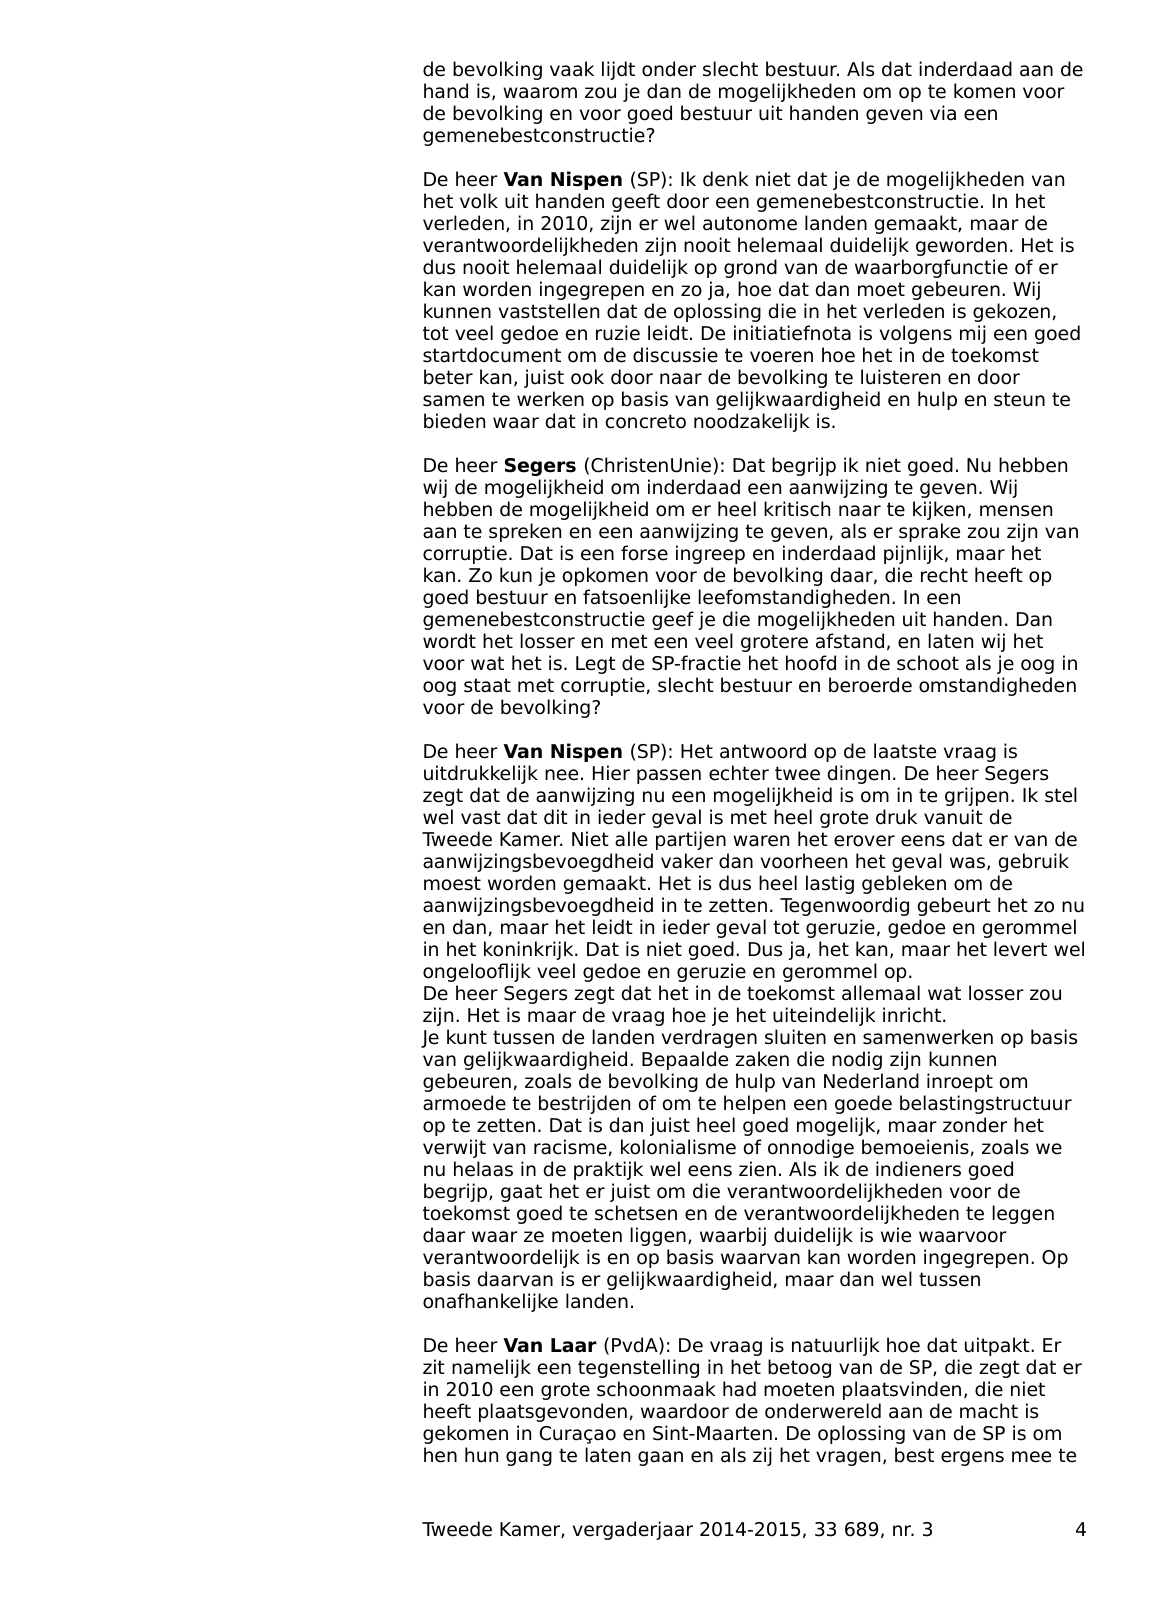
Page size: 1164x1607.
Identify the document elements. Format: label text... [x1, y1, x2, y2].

text De heer Van Nispen (SP): Ik denk niet dat je de mogelijkheden van het volk uit handen geeft door een gemenebestconstructie. In het verleden, in 2010, zijn er wel autonome landen gemaakt, maar de verantwoordelijkheden zijn nooit helemaal duidelijk geworden. Het is dus nooit helemaal duidelijk op grond van de waarborgfunctie of er kan worden ingegrepen en zo ja, hoe dat dan moet gebeuren. Wij kunnen vaststellen dat de oplossing die in het verleden is gekozen, tot veel gedoe en ruzie leidt. De initiatiefnota is volgens mij een goed startdocument om de discussie te voeren hoe het in de toekomst beter kan, juist ook door naar de bevolking te luisteren en door samen te werken op basis van gelijkwaardigheid en hulp en steun te bieden waar dat in concreto noodzakelijk is. [422, 169, 1087, 433]
text De heer Van Nispen (SP): Het antwoord op de laatste vraag is uitdrukkelijk nee. Hier passen echter twee dingen. De heer Segers zegt dat de aanwijzing nu een mogelijkheid is om in te grijpen. Ik stel wel vast dat dit in ieder geval is met heel grote druk vanuit de Tweede Kamer. Niet alle partijen waren het erover eens dat er van de aanwijzingsbevoegdheid vaker dan voorheen het geval was, gebruik moest worden gemaakt. Het is dus heel lastig gebleken om de aanwijzingsbevoegdheid in te zetten. Tegenwoordig gebeurt het zo nu en dan, maar het leidt in ieder geval tot geruzie, gedoe en gerommel in het koninkrijk. Dat is niet goed. Dus ja, het kan, maar het levert wel ongelooflijk veel gedoe en geruzie en gerommel op. [422, 741, 1087, 983]
text De heer Van Laar (PvdA): De vraag is natuurlijk hoe dat uitpakt. Er zit namelijk een tegenstelling in het betoog van de SP, die zegt dat er in 2010 een grote schoonmaak had moeten plaatsvinden, die niet heeft plaatsgevonden, waardoor de onderwereld aan de macht is gekomen in Curaçao en Sint-Maarten. De oplossing van de SP is om hen hun gang te laten gaan en als zij het vragen, best ergens mee te [422, 1335, 1087, 1467]
text De heer Segers zegt dat het in de toekomst allemaal wat losser zou zijn. Het is maar de vraag hoe je het uiteindelijk inricht. [422, 983, 1087, 1027]
text de bevolking vaak lijdt onder slecht bestuur. Als dat inderdaad aan de hand is, waarom zou je dan de mogelijkheden om op te komen voor de bevolking en voor goed bestuur uit handen geven via een gemenebestconstructie? [422, 59, 1087, 147]
text De heer Segers (ChristenUnie): Dat begrijp ik niet goed. Nu hebben wij de mogelijkheid om inderdaad een aanwijzing te geven. Wij hebben de mogelijkheid om er heel kritisch naar te kijken, mensen aan te spreken en een aanwijzing te geven, als er sprake zou zijn van corruptie. Dat is een forse ingreep en inderdaad pijnlijk, maar het kan. Zo kun je opkomen voor de bevolking daar, die recht heeft op goed bestuur en fatsoenlijke leefomstandigheden. In een gemenebestconstructie geef je die mogelijkheden uit handen. Dan wordt het losser en met een veel grotere afstand, en laten wij het voor wat het is. Legt de SP-fractie het hoofd in de schoot als je oog in oog staat met corruptie, slecht bestuur en beroerde omstandigheden voor de bevolking? [422, 455, 1087, 719]
text Je kunt tussen de landen verdragen sluiten en samenwerken op basis van gelijkwaardigheid. Bepaalde zaken die nodig zijn kunnen gebeuren, zoals de bevolking de hulp van Nederland inroept om armoede te bestrijden of om te helpen een goede belastingstructuur op te zetten. Dat is dan juist heel goed mogelijk, maar zonder het verwijt van racisme, kolonialisme of onnodige bemoeienis, zoals we nu helaas in de praktijk wel eens zien. Als ik de indieners goed begrijp, gaat het er juist om die verantwoordelijkheden voor de toekomst goed te schetsen en de verantwoordelijkheden te leggen daar waar ze moeten liggen, waarbij duidelijk is wie waarvoor verantwoordelijk is en op basis waarvan kan worden ingegrepen. Op basis daarvan is er gelijkwaardigheid, maar dan wel tussen onafhankelijke landen. [422, 1027, 1087, 1312]
